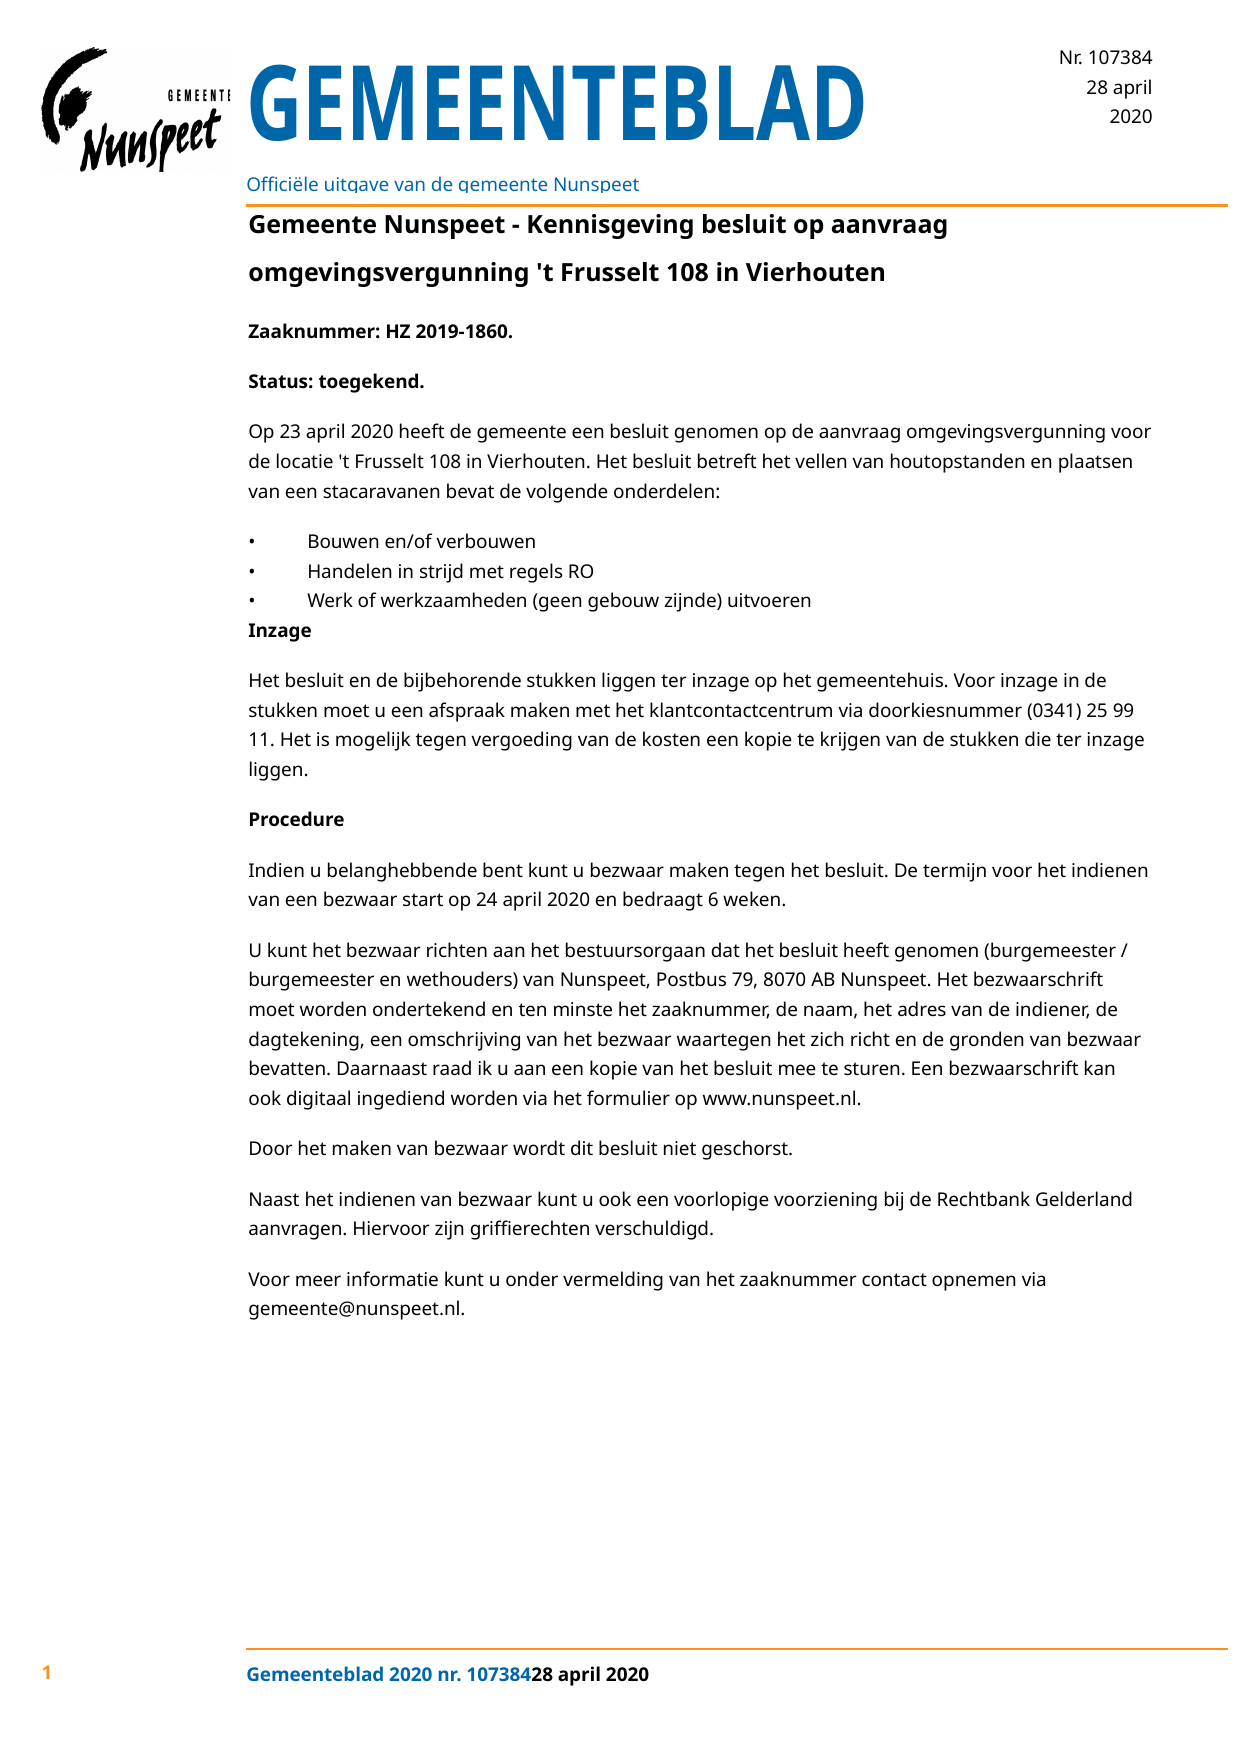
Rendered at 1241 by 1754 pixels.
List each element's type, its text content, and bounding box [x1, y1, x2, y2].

text Procedure [248, 807, 1152, 832]
text Inzage [248, 617, 1152, 643]
text Indien u belanghebbende bent kunt u bezwaar maken tegen het besluit. De termijn voor het indienen van een bezwaar start op 24 april 2020 en bedraagt 6 weken. [248, 857, 1152, 912]
text Gemeente Nunspeet - Kennisgeving besluit op aanvraag omgevingsvergunning 't Frusselt 108 in Vierhouten [248, 207, 1152, 288]
text Op 23 april 2020 heeft de gemeente een besluit genomen op de aanvraag omgevingsvergunning voor de locatie 't Frusselt 108 in Vierhouten. Het besluit betreft het vellen van houtopstanden en plaatsen van een stacaravanen bevat de volgende onderdelen: [248, 419, 1152, 504]
picture [41, 47, 231, 172]
text Naast het indienen van bezwaar kunt u ook een voorlopige voorziening bij de Rechtbank Gelderland aanvragen. Hiervoor zijn griffierechten verschuldigd. [248, 1186, 1152, 1241]
text Zaaknummer: HZ 2019-1860. [248, 318, 1152, 344]
text Status: toegekend. [248, 368, 1152, 394]
text Door het maken van bezwaar wordt dit besluit niet geschorst. [248, 1135, 1152, 1161]
list Werk of werkzaamheden (geen gebouw zijnde) uitvoeren [248, 587, 1152, 613]
list Bouwen en/of verbouwen [248, 528, 1152, 554]
text Voor meer informatie kunt u onder vermelding van het zaaknummer contact opnemen via gemeente@nunspeet.nl. [248, 1266, 1152, 1321]
text U kunt het bezwaar richten aan het bestuursorgaan dat het besluit heeft genomen (burgemeester / burgemeester en wethouders) van Nunspeet, Postbus 79, 8070 AB Nunspeet. Het bezwaarschrift moet worden ondertekend en ten minste het zaaknummer, de naam, het adres van de indiener, de dagtekening, een omschrijving van het bezwaar waartegen het zich richt en de gronden van bezwaar bevatten. Daarnaast raad ik u aan een kopie van het besluit mee te sturen. Een bezwaarschrift kan ook digitaal ingediend worden via het formulier op www.nunspeet.nl. [248, 937, 1152, 1111]
list Handelen in strijd met regels RO [248, 558, 1152, 584]
text Het besluit en de bijbehorende stukken liggen ter inzage op het gemeentehuis. Voor inzage in de stukken moet u een afspraak maken met het klantcontactcentrum via doorkiesnummer (0341) 25 99 11. Het is mogelijk tegen vergoeding van de kosten een kopie te krijgen van de stukken die ter inzage liggen. [248, 667, 1152, 782]
